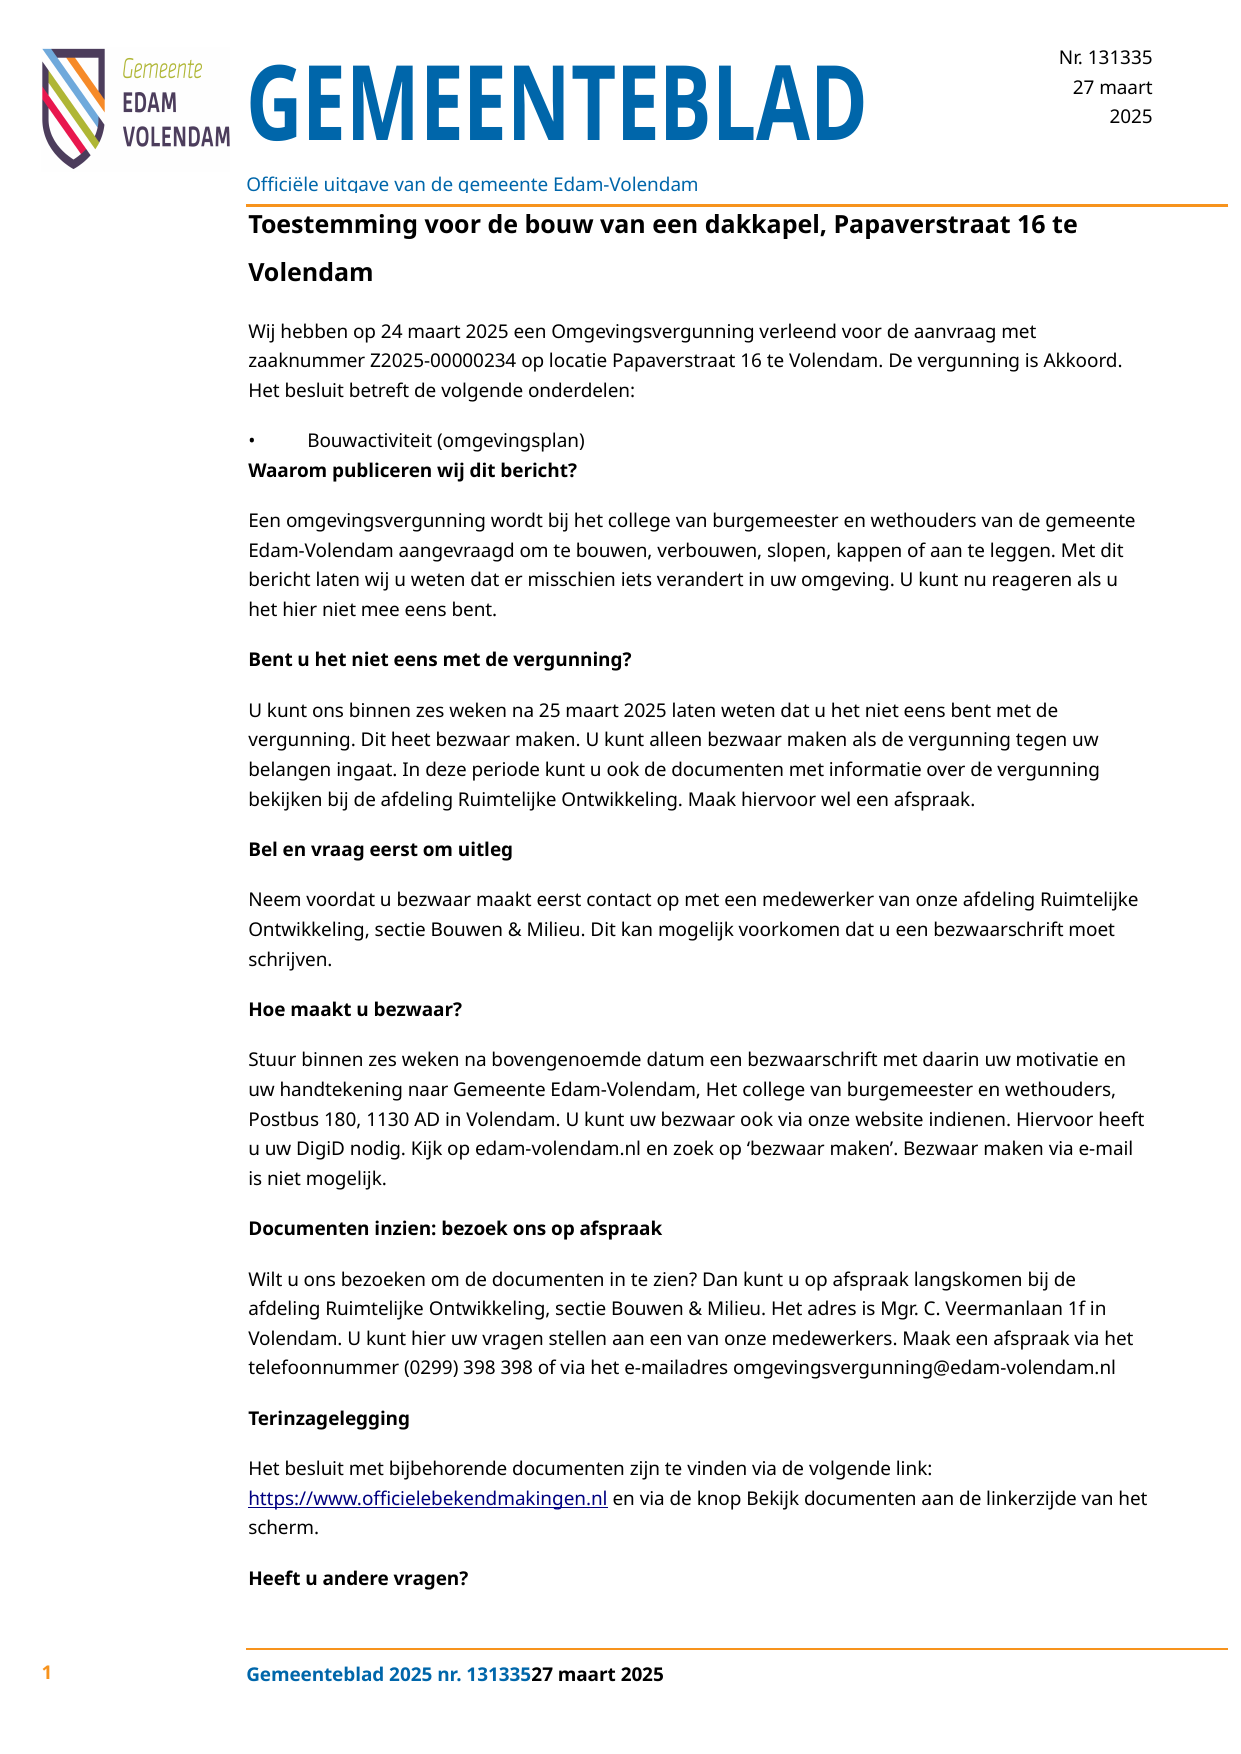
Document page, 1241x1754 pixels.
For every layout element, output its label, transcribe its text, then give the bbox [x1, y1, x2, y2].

text Wij hebben op 24 maart 2025 een Omgevingsvergunning verleend voor de aanvraag met zaaknummer Z2025-00000234 op locatie Papaverstraat 16 te Volendam. De vergunning is Akkoord. Het besluit betreft de volgende onderdelen: [248, 318, 1152, 403]
text Een omgevingsvergunning wordt bij het college van burgemeester en wethouders van de gemeente Edam-Volendam aangevraagd om te bouwen, verbouwen, slopen, kappen of aan te leggen. Met dit bericht laten wij u weten dat er misschien iets verandert in uw omgeving. U kunt nu reageren als u het hier niet mee eens bent. [248, 507, 1152, 622]
text Terinzagelegging [248, 1405, 1152, 1431]
text Hoe maakt u bezwaar? [248, 996, 1152, 1022]
text Bent u het niet eens met de vergunning? [248, 647, 1152, 672]
text Documenten inzien: bezoek ons op afspraak [248, 1215, 1152, 1241]
text Het besluit met bijbehorende documenten zijn te vinden via de volgende link: https://www.officielebekendmakingen.nl en via de knop Bekijk documenten aan de linkerzijde van het scherm. [248, 1455, 1152, 1540]
picture [41, 47, 231, 172]
text Bel en vraag eerst om uitleg [248, 836, 1152, 862]
text U kunt ons binnen zes weken na 25 maart 2025 laten weten dat u het niet eens bent met de vergunning. Dit heet bezwaar maken. U kunt alleen bezwaar maken als de vergunning tegen uw belangen ingaat. In deze periode kunt u ook de documenten met informatie over de vergunning bekijken bij de afdeling Ruimtelijke Ontwikkeling. Maak hiervoor wel een afspraak. [248, 697, 1152, 812]
text Heeft u andere vragen? [248, 1565, 1152, 1591]
text Waarom publiceren wij dit bericht? [248, 457, 1152, 483]
text Neem voordat u bezwaar maakt eerst contact op met een medewerker van onze afdeling Ruimtelijke Ontwikkeling, sectie Bouwen & Milieu. Dit kan mogelijk voorkomen dat u een bezwaarschrift moet schrijven. [248, 887, 1152, 972]
text Stuur binnen zes weken na bovengenoemde datum een bezwaarschrift met daarin uw motivatie en uw handtekening naar Gemeente Edam-Volendam, Het college van burgemeester en wethouders, Postbus 180, 1130 AD in Volendam. U kunt uw bezwaar ook via onze website indienen. Hiervoor heeft u uw DigiD nodig. Kijk op edam-volendam.nl en zoek op ‘bezwaar maken’. Bezwaar maken via e-mail is niet mogelijk. [248, 1047, 1152, 1191]
text Toestemming voor de bouw van een dakkapel, Papaverstraat 16 te Volendam [248, 207, 1152, 288]
text Wilt u ons bezoeken om de documenten in te zien? Dan kunt u op afspraak langskomen bij de afdeling Ruimtelijke Ontwikkeling, sectie Bouwen & Milieu. Het adres is Mgr. C. Veermanlaan 1f in Volendam. U kunt hier uw vragen stellen aan een van onze medewerkers. Maak een afspraak via het telefoonnummer (0299) 398 398 of via het e-mailadres omgevingsvergunning@edam-volendam.nl [248, 1266, 1152, 1380]
list Bouwactiviteit (omgevingsplan) [248, 427, 1152, 453]
